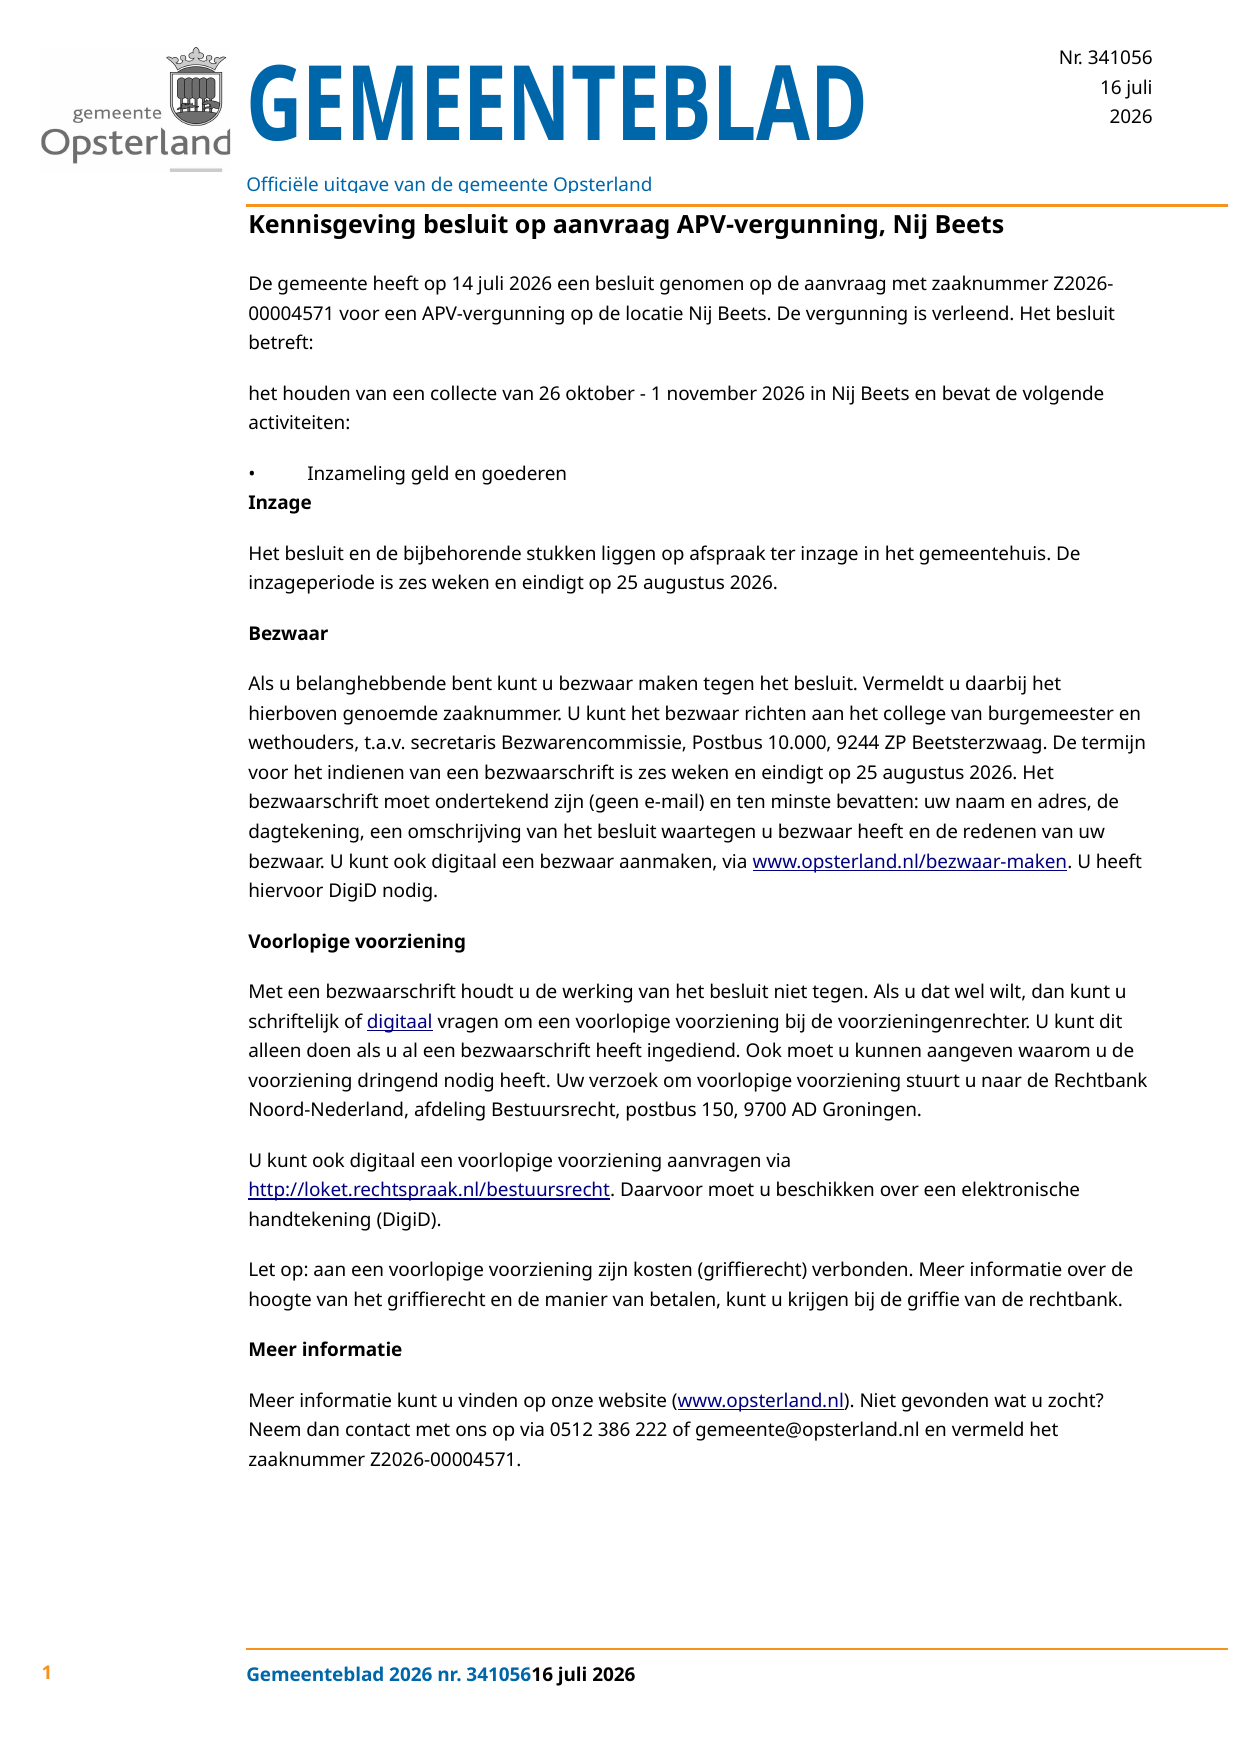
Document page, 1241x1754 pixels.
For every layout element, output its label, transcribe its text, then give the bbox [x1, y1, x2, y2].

list Inzameling geld en goederen [248, 460, 1152, 486]
text Inzage [248, 489, 1152, 515]
text het houden van een collecte van 26 oktober - 1 november 2026 in Nij Beets en bevat de volgende activiteiten: [248, 380, 1152, 435]
text Let op: aan een voorlopige voorziening zijn kosten (griffierecht) verbonden. Meer informatie over de hoogte van het griffierecht en de manier van betalen, kunt u krijgen bij de griffie van de rechtbank. [248, 1257, 1152, 1312]
text Als u belanghebbende bent kunt u bezwaar maken tegen het besluit. Vermeldt u daarbij het hierboven genoemde zaaknummer. U kunt het bezwaar richten aan het college van burgemeester en wethouders, t.a.v. secretaris Bezwarencommissie, Postbus 10.000, 9244 ZP Beetsterzwaag. De termijn voor het indienen van een bezwaarschrift is zes weken en eindigt op 25 augustus 2026. Het bezwaarschrift moet ondertekend zijn (geen e-mail) en ten minste bevatten: uw naam en adres, de dagtekening, een omschrijving van het besluit waartegen u bezwaar heeft en de redenen van uw bezwaar. U kunt ook digitaal een bezwaar aanmaken, via www.opsterland.nl/bezwaar-maken. U heeft hiervoor DigiD nodig. [248, 670, 1152, 903]
text Het besluit en de bijbehorende stukken liggen op afspraak ter inzage in het gemeentehuis. De inzageperiode is zes weken en eindigt op 25 augustus 2026. [248, 540, 1152, 595]
text Bezwaar [248, 620, 1152, 646]
picture [41, 47, 231, 172]
text De gemeente heeft op 14 juli 2026 een besluit genomen op de aanvraag met zaaknummer Z2026-00004571 voor een APV-vergunning op de locatie Nij Beets. De vergunning is verleend. Het besluit betreft: [248, 270, 1152, 355]
text Kennisgeving besluit op aanvraag APV-vergunning, Nij Beets [248, 207, 1152, 241]
text Meer informatie kunt u vinden op onze website (www.opsterland.nl). Niet gevonden wat u zocht? Neem dan contact met ons op via 0512 386 222 of gemeente@opsterland.nl en vermeld het zaaknummer Z2026-00004571. [248, 1387, 1152, 1472]
text Met een bezwaarschrift houdt u de werking van het besluit niet tegen. Als u dat wel wilt, dan kunt u schriftelijk of digitaal vragen om een voorlopige voorziening bij de voorzieningenrechter. U kunt dit alleen doen als u al een bezwaarschrift heeft ingediend. Ook moet u kunnen aangeven waarom u de voorziening dringend nodig heeft. Uw verzoek om voorlopige voorziening stuurt u naar de Rechtbank Noord-Nederland, afdeling Bestuursrecht, postbus 150, 9700 AD Groningen. [248, 978, 1152, 1122]
text U kunt ook digitaal een voorlopige voorziening aanvragen via http://loket.rechtspraak.nl/bestuursrecht. Daarvoor moet u beschikken over een elektronische handtekening (DigiD). [248, 1147, 1152, 1232]
text Voorlopige voorziening [248, 928, 1152, 953]
text Meer informatie [248, 1337, 1152, 1362]
